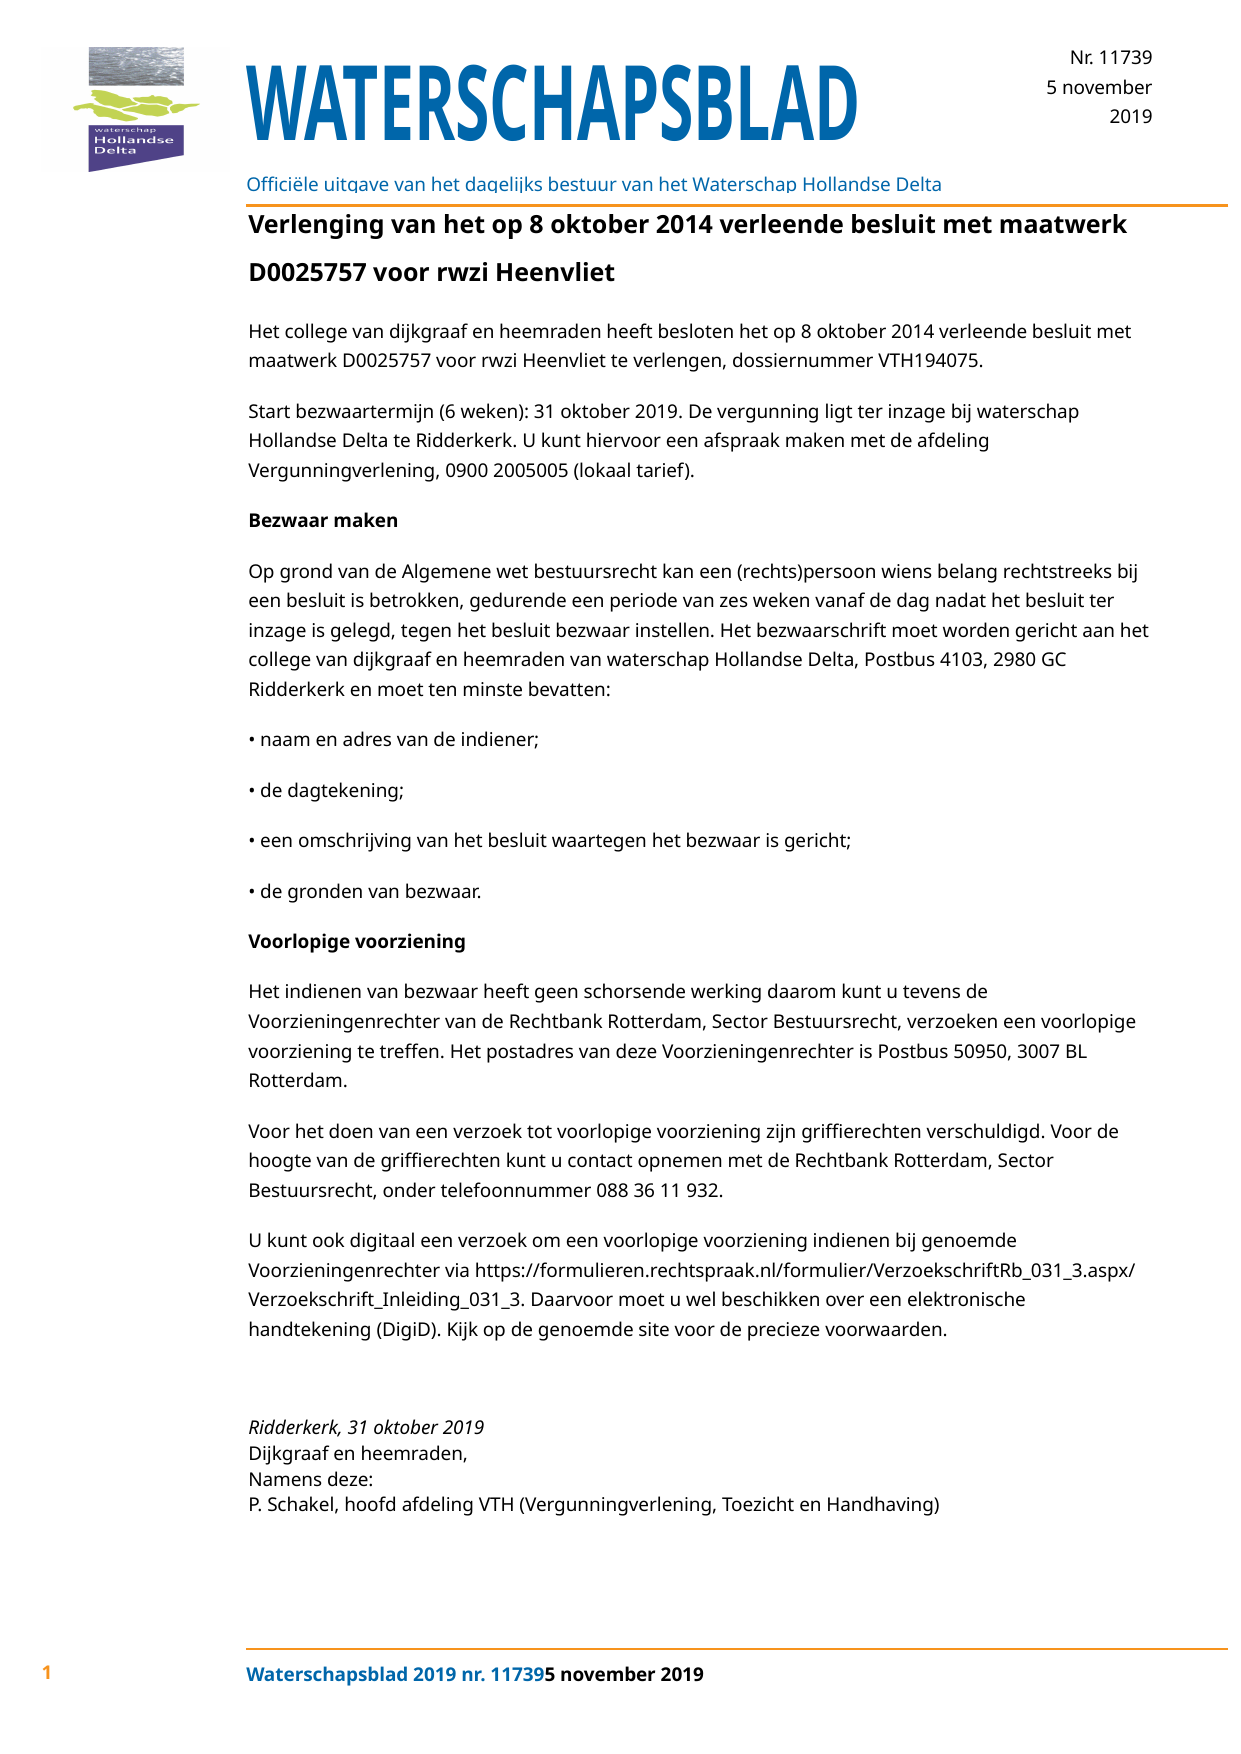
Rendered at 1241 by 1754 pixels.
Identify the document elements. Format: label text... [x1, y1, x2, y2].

picture [41, 47, 231, 172]
text Verlenging van het op 8 oktober 2014 verleende besluit met maatwerk D0025757 voor rwzi Heenvliet [248, 207, 1152, 288]
text Voorlopige voorziening [248, 928, 1152, 954]
text Dijkgraaf en heemraden, [248, 1440, 1152, 1466]
text P. Schakel, hoofd afdeling VTH (Vergunningverlening, Toezicht en Handhaving) [248, 1492, 1152, 1517]
text Het college van dijkgraaf en heemraden heeft besloten het op 8 oktober 2014 verleende besluit met maatwerk D0025757 voor rwzi Heenvliet te verlengen, dossiernummer VTH194075. [248, 318, 1152, 373]
text Op grond van de Algemene wet bestuursrecht kan een (rechts)persoon wiens belang rechtstreeks bij een besluit is betrokken, gedurende een periode van zes weken vanaf de dag nadat het besluit ter inzage is gelegd, tegen het besluit bezwaar instellen. Het bezwaarschrift moet worden gericht aan het college van dijkgraaf en heemraden van waterschap Hollandse Delta, Postbus 4103, 2980 GC Ridderkerk en moet ten minste bevatten: [248, 558, 1152, 702]
text Namens deze: [248, 1466, 1152, 1492]
text U kunt ook digitaal een verzoek om een voorlopige voorziening indienen bij genoemde Voorzieningenrechter via https://formulieren.rechtspraak.nl/formulier/VerzoekschriftRb_031_3.aspx/Verzoekschrift_Inleiding_031_3. Daarvoor moet u wel beschikken over een elektronische handtekening (DigiD). Kijk op de genoemde site voor de precieze voorwaarden. [248, 1227, 1152, 1342]
text • een omschrijving van het besluit waartegen het bezwaar is gericht; [248, 827, 1152, 853]
text Start bezwaartermijn (6 weken): 31 oktober 2019. De vergunning ligt ter inzage bij waterschap Hollandse Delta te Ridderkerk. U kunt hiervoor een afspraak maken met de afdeling Vergunningverlening, 0900 2005005 (lokaal tarief). [248, 398, 1152, 483]
text Het indienen van bezwaar heeft geen schorsende werking daarom kunt u tevens de Voorzieningenrechter van de Rechtbank Rotterdam, Sector Bestuursrecht, verzoeken een voorlopige voorziening te treffen. Het postadres van deze Voorzieningenrechter is Postbus 50950, 3007 BL Rotterdam. [248, 979, 1152, 1093]
text Ridderkerk, 31 oktober 2019 [248, 1414, 1152, 1440]
text Bezwaar maken [248, 507, 1152, 533]
text Voor het doen van een verzoek tot voorlopige voorziening zijn griffierechten verschuldigd. Voor de hoogte van de griffierechten kunt u contact opnemen met de Rechtbank Rotterdam, Sector Bestuursrecht, onder telefoonnummer 088 36 11 932. [248, 1118, 1152, 1203]
text • de gronden van bezwaar. [248, 878, 1152, 904]
text • de dagtekening; [248, 777, 1152, 803]
text • naam en adres van de indiener; [248, 727, 1152, 752]
